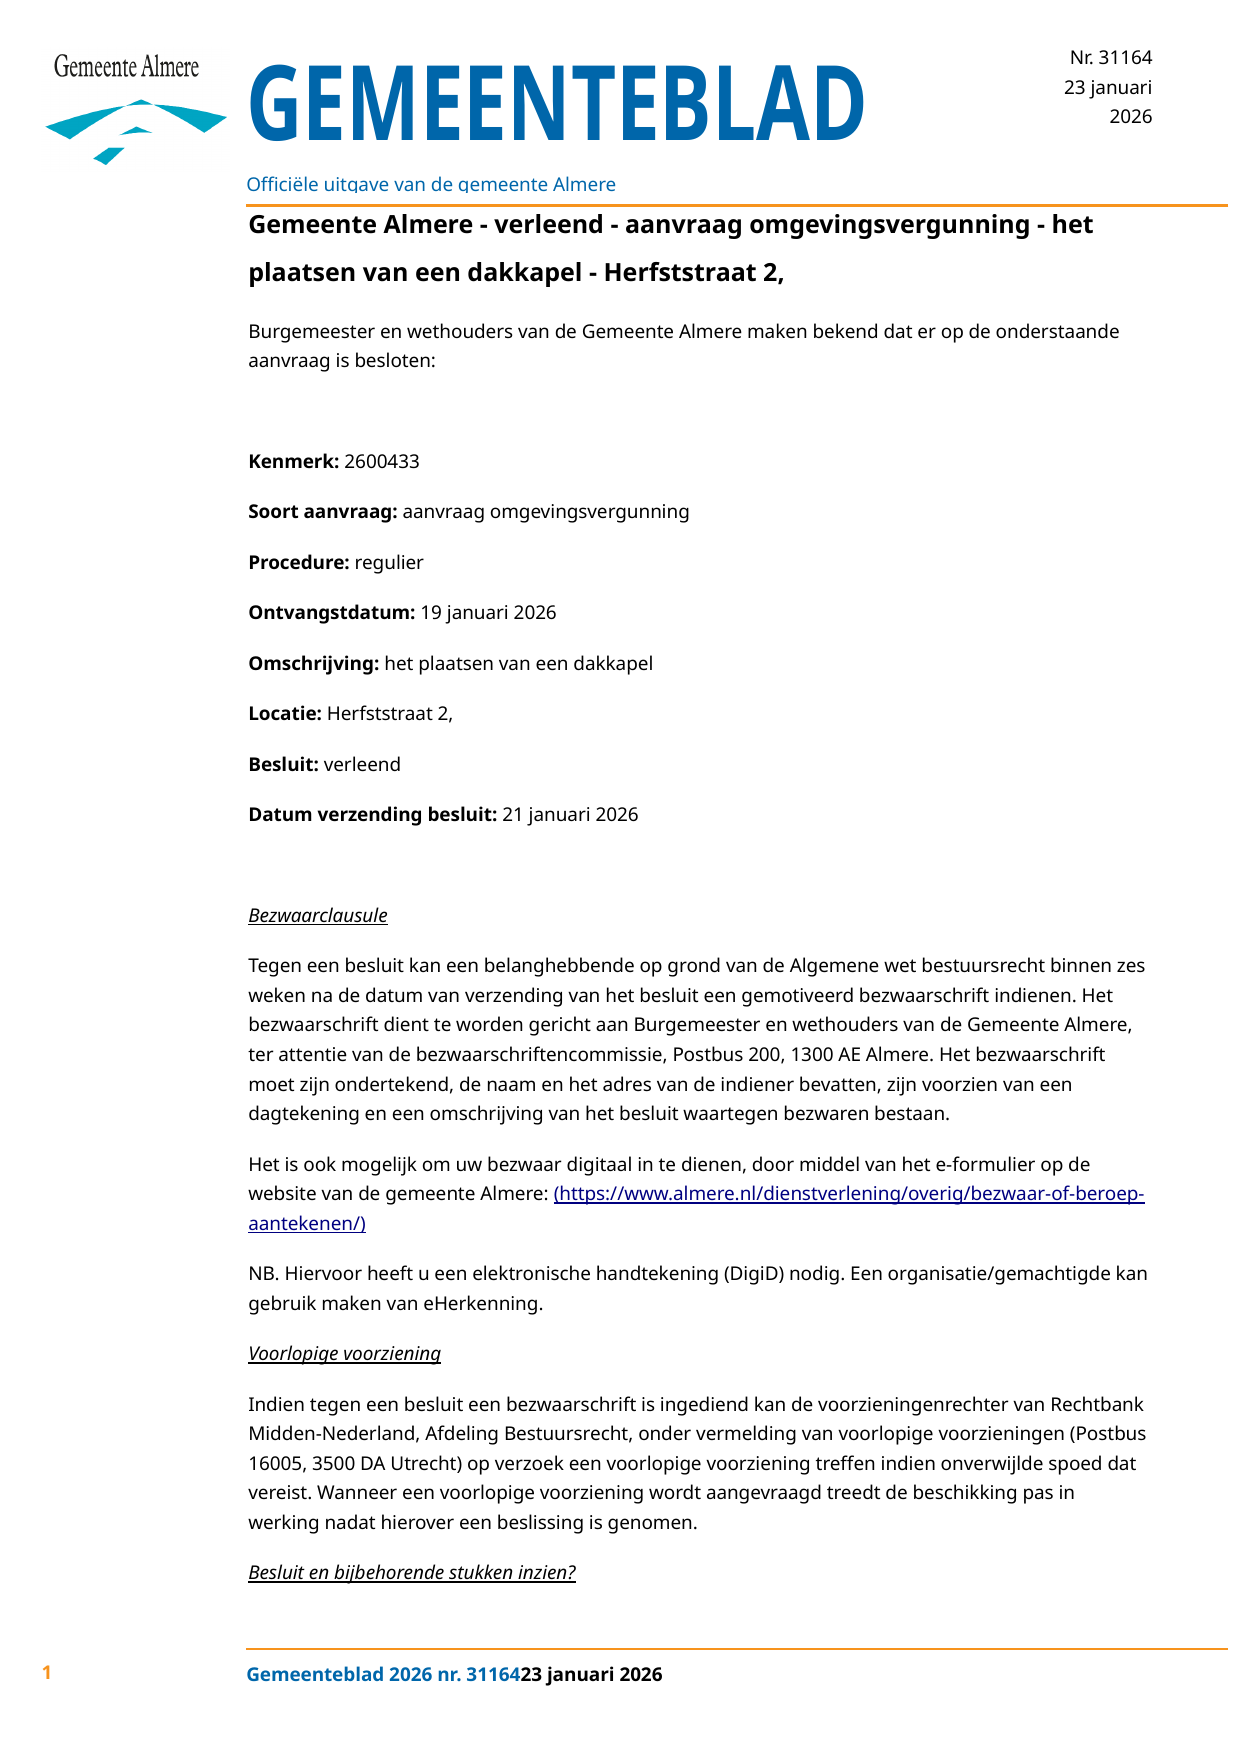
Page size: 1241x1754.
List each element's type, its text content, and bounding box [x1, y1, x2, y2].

text Besluit en bijbehorende stukken inzien? [248, 1559, 1152, 1585]
text Burgemeester en wethouders van de Gemeente Almere maken bekend dat er op de onderstaande aanvraag is besloten: [248, 318, 1152, 373]
text Bezwaarclausule [248, 902, 1152, 928]
text Ontvangstdatum: 19 januari 2026 [248, 599, 1152, 625]
text Indien tegen een besluit een bezwaarschrift is ingediend kan de voorzieningenrechter van Rechtbank Midden-Nederland, Afdeling Bestuursrecht, onder vermelding van voorlopige voorzieningen (Postbus 16005, 3500 DA Utrecht) op verzoek een voorlopige voorziening treffen indien onverwijlde spoed dat vereist. Wanneer een voorlopige voorziening wordt aangevraagd treedt de beschikking pas in werking nadat hierover een beslissing is genomen. [248, 1391, 1152, 1535]
text Kenmerk: 2600433 [248, 448, 1152, 474]
text Soort aanvraag: aanvraag omgevingsvergunning [248, 499, 1152, 524]
text NB. Hiervoor heeft u een elektronische handtekening (DigiD) nodig. Een organisatie/gemachtigde kan gebruik maken van eHerkenning. [248, 1260, 1152, 1316]
text Locatie: Herfststraat 2, [248, 700, 1152, 726]
picture [41, 47, 231, 172]
text Datum verzending besluit: 21 januari 2026 [248, 801, 1152, 827]
text Omschrijving: het plaatsen van een dakkapel [248, 650, 1152, 676]
text Procedure: regulier [248, 549, 1152, 575]
text Het is ook mogelijk om uw bezwaar digitaal in te dienen, door middel van het e-formulier op de website van de gemeente Almere: (https://www.almere.nl/dienstverlening/overig/bezwaar-of-beroep-aantekenen/) [248, 1151, 1152, 1236]
text Voorlopige voorziening [248, 1340, 1152, 1366]
text Gemeente Almere - verleend - aanvraag omgevingsvergunning - het plaatsen van een dakkapel - Herfststraat 2, [248, 207, 1152, 288]
text Tegen een besluit kan een belanghebbende op grond van de Algemene wet bestuursrecht binnen zes weken na de datum van verzending van het besluit een gemotiveerd bezwaarschrift indienen. Het bezwaarschrift dient te worden gericht aan Burgemeester en wethouders van de Gemeente Almere, ter attentie van de bezwaarschriftencommissie, Postbus 200, 1300 AE Almere. Het bezwaarschrift moet zijn ondertekend, de naam en het adres van de indiener bevatten, zijn voorzien van een dagtekening en een omschrijving van het besluit waartegen bezwaren bestaan. [248, 952, 1152, 1126]
text Besluit: verleend [248, 751, 1152, 777]
